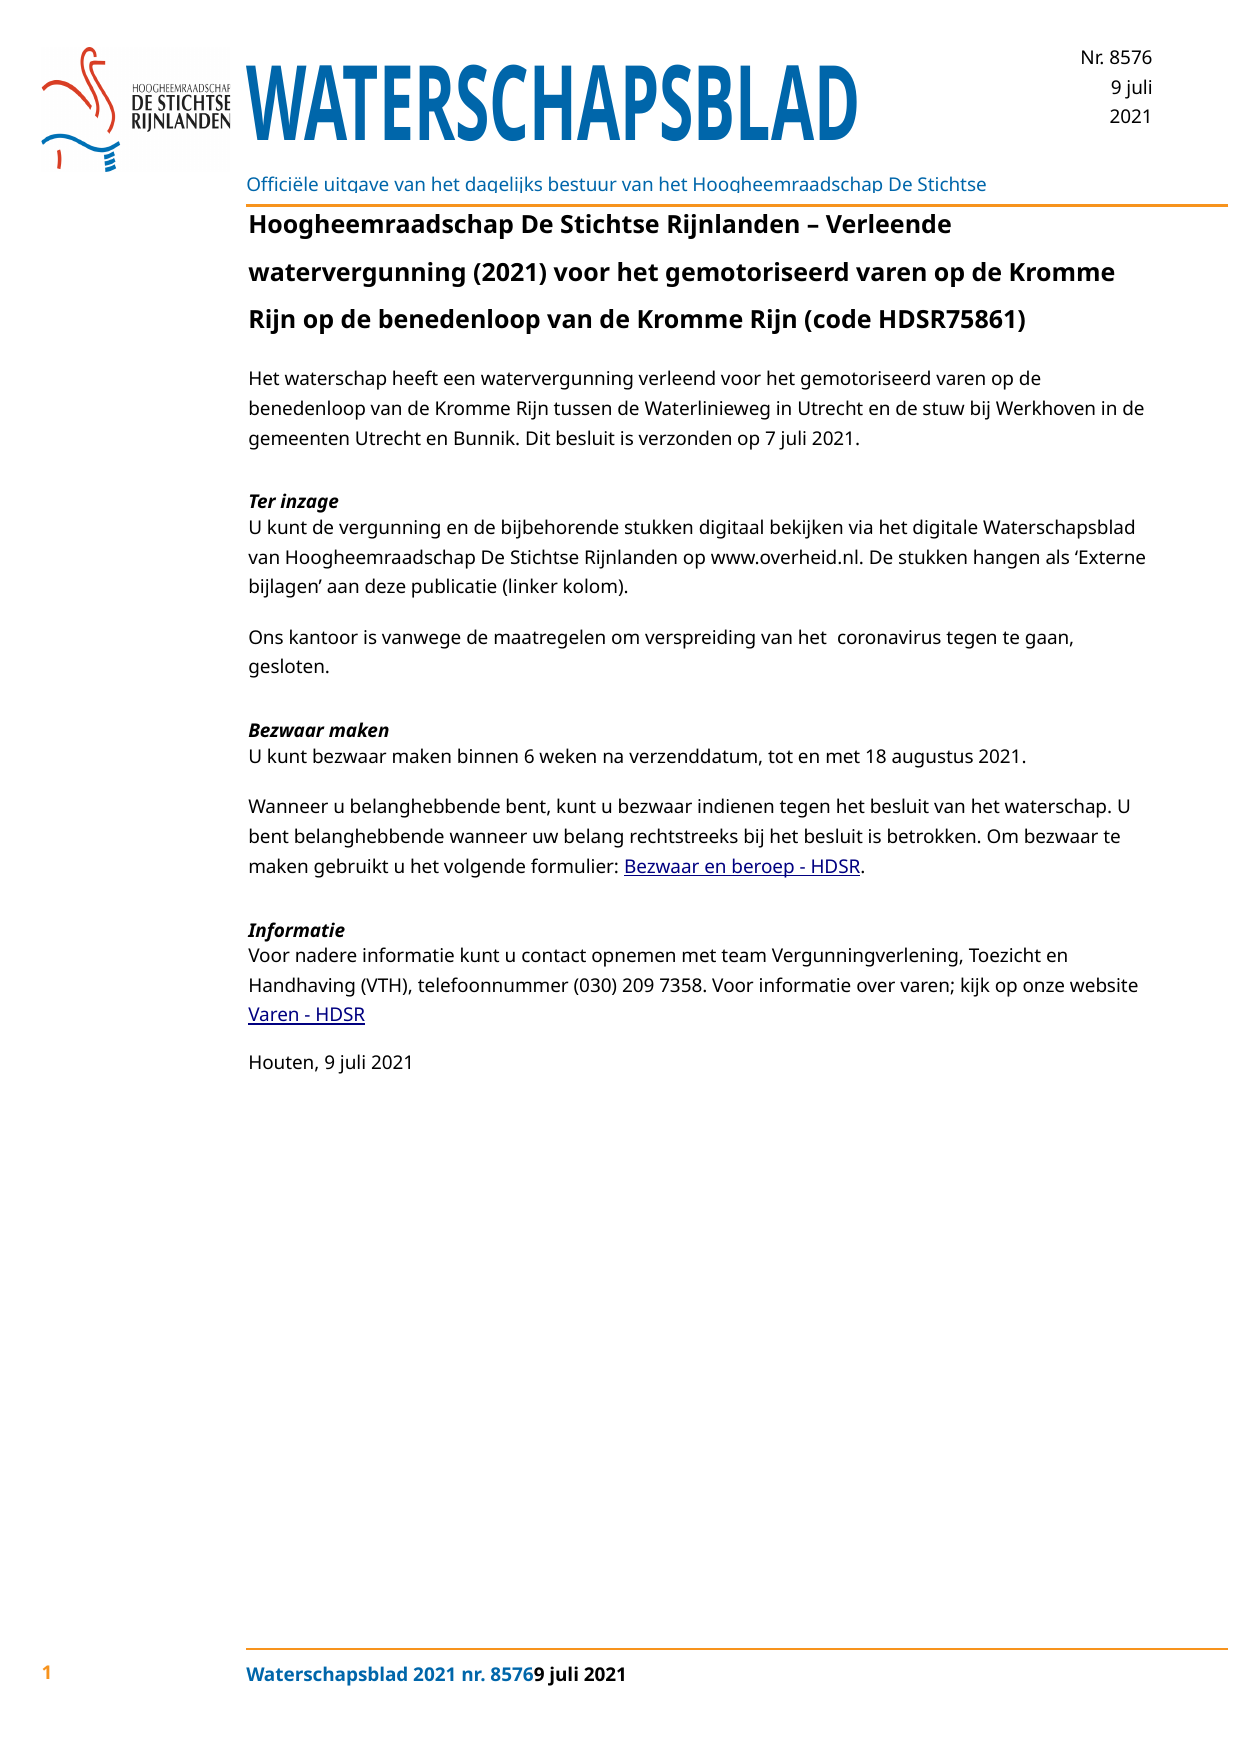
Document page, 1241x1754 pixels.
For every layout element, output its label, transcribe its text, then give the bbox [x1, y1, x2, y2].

text Voor nadere informatie kunt u contact opnemen met team Vergunningverlening, Toezicht en Handhaving (VTH), telefoonnummer (030) 209 7358. Voor informatie over varen; kijk op onze website Varen - HDSR [248, 942, 1152, 1027]
text Informatie [248, 917, 1152, 942]
text Het waterschap heeft een watervergunning verleend voor het gemotoriseerd varen op de benedenloop van de Kromme Rijn tussen de Waterlinieweg in Utrecht en de stuw bij Werkhoven in de gemeenten Utrecht en Bunnik. Dit besluit is verzonden op 7 juli 2021. [248, 366, 1152, 450]
text Wanneer u belanghebbende bent, kunt u bezwaar indienen tegen het besluit van het waterschap. U bent belanghebbende wanneer uw belang rechtstreeks bij het besluit is betrokken. Om bezwaar te maken gebruikt u het volgende formulier: Bezwaar en beroep - HDSR. [248, 794, 1152, 878]
text U kunt de vergunning en de bijbehorende stukken digitaal bekijken via het digitale Waterschapsblad van Hoogheemraadschap De Stichtse Rijnlanden op www.overheid.nl. De stukken hangen als ‘Externe bijlagen’ aan deze publicatie (linker kolom). [248, 514, 1152, 599]
text Ter inzage [248, 489, 1152, 514]
text U kunt bezwaar maken binnen 6 weken na verzenddatum, tot en met 18 augustus 2021. [248, 743, 1152, 769]
text Ons kantoor is vanwege de maatregelen om verspreiding van het coronavirus tegen te gaan, gesloten. [248, 624, 1152, 679]
text Hoogheemraadschap De Stichtse Rijnlanden – Verleende watervergunning (2021) voor het gemotoriseerd varen op de Kromme Rijn op de benedenloop van de Kromme Rijn (code HDSR75861) [248, 207, 1152, 336]
picture [41, 47, 231, 172]
text Houten, 9 juli 2021 [248, 1049, 1152, 1075]
text Bezwaar maken [248, 717, 1152, 743]
